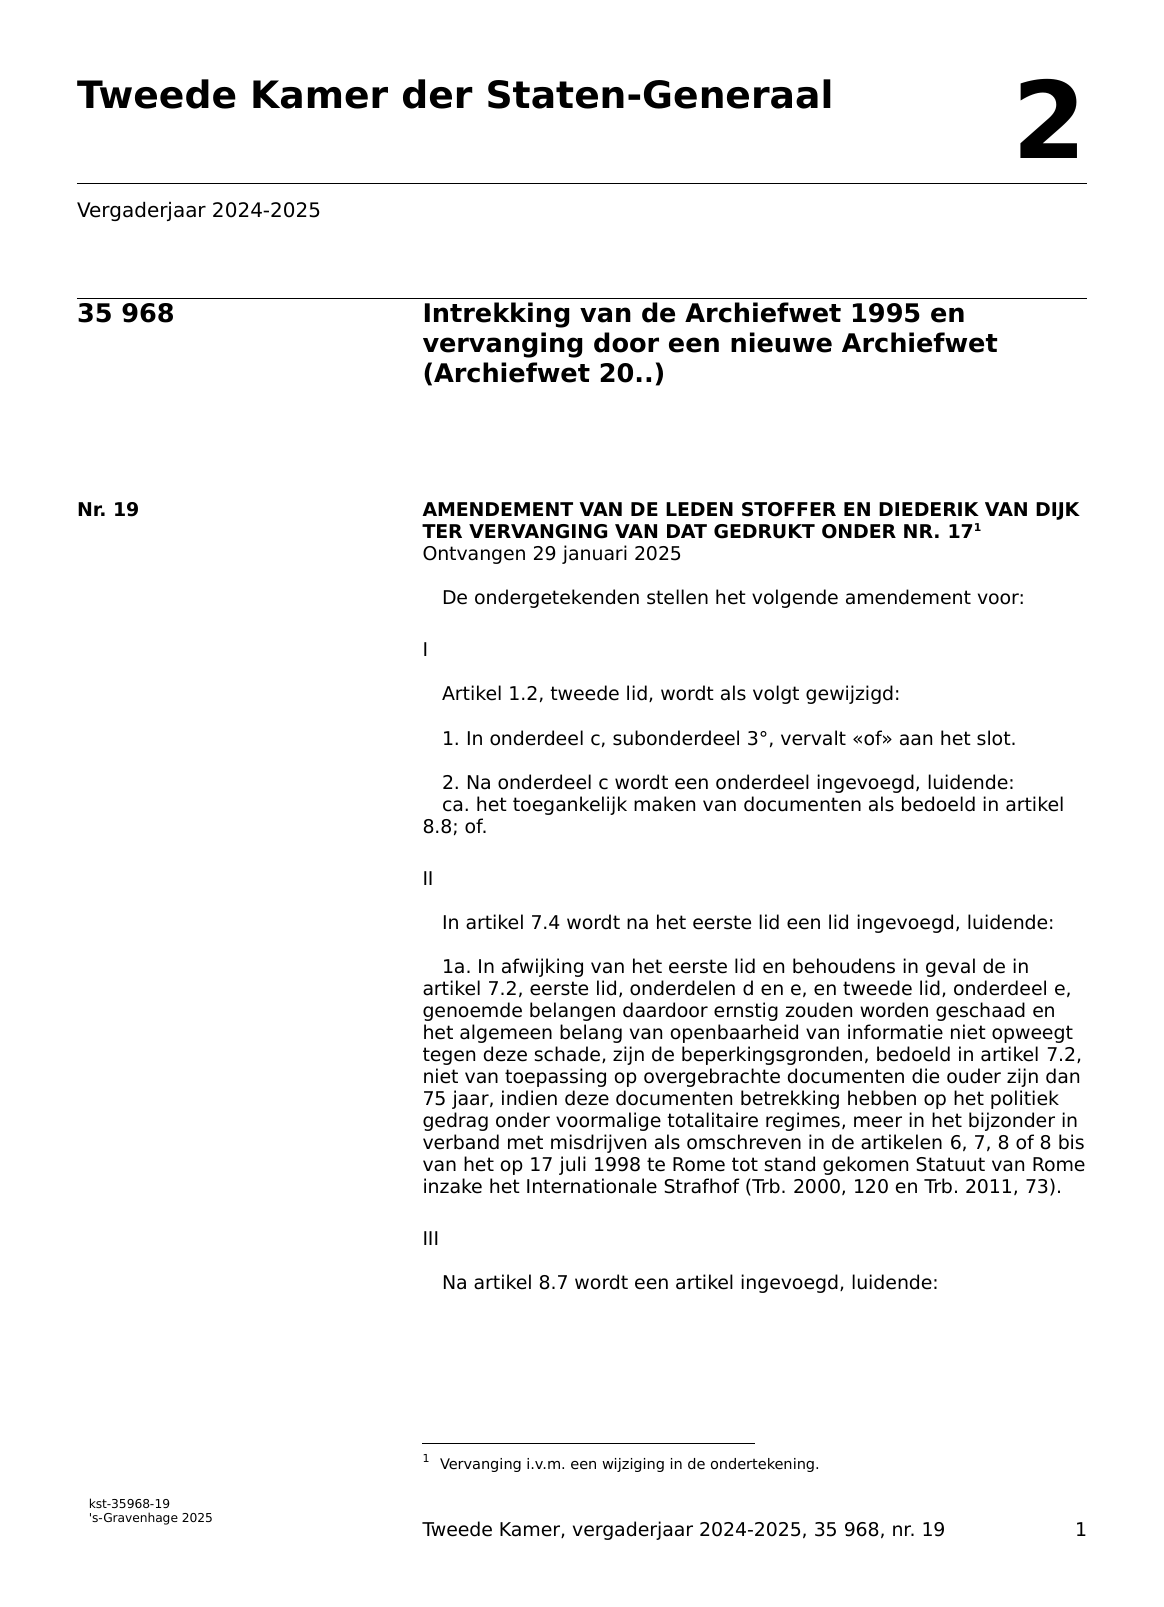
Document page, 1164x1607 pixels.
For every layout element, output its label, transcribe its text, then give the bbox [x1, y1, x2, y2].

text De ondergetekenden stellen het volgende amendement voor: [422, 587, 1087, 609]
text kst-35968-19 [88, 1497, 323, 1511]
text 2. Na onderdeel c wordt een onderdeel ingevoegd, luidende: [422, 772, 1087, 794]
text Na artikel 8.7 wordt een artikel ingevoegd, luidende: [422, 1272, 1087, 1294]
subtitle II [422, 868, 1087, 889]
subtitle Nr. 19 AMENDEMENT VAN DE LEDEN STOFFER EN DIEDERIK VAN DIJK TER VERVANGING VAN DAT GEDRUKT ONDER NR. 17 [77, 499, 1087, 543]
text Ontvangen 29 januari 2025 [422, 543, 1087, 565]
subtitle III [422, 1228, 1087, 1250]
text Vervanging i.v.m. een wijziging in de ondertekening. [422, 1452, 1087, 1474]
text Artikel 1.2, tweede lid, wordt als volgt gewijzigd: [422, 683, 1087, 705]
table_header Tweede Kamer der Staten-Generaal [77, 59, 886, 183]
table_cell Vergaderjaar 2024-2025 [77, 184, 1087, 298]
text 's-Gravenhage 2025 [88, 1511, 323, 1525]
text ca. het toegankelijk maken van documenten als bedoeld in artikel 8.8; of. [422, 794, 1087, 838]
text 1. In onderdeel c, subonderdeel 3°, vervalt «of» aan het slot. [422, 727, 1087, 749]
subtitle 35 968 Intrekking van de Archiefwet 1995 en vervanging door een nieuwe Archiefwet (Archiefwet 20..) [77, 299, 1087, 388]
text In artikel 7.4 wordt na het eerste lid een lid ingevoegd, luidende: [422, 912, 1087, 934]
table_header 2 [886, 59, 1087, 183]
subtitle I [422, 639, 1087, 661]
text 1a. In afwijking van het eerste lid en behoudens in geval de in artikel 7.2, eerste lid, onderdelen d en e, en tweede lid, onderdeel e, genoemde belangen daardoor ernstig zouden worden geschaad en het algemeen belang van openbaarheid van informatie niet opweegt tegen deze schade, zijn de beperkingsgronden, bedoeld in artikel 7.2, niet van toepassing op overgebrachte documenten die ouder zijn dan 75 jaar, indien deze documenten betrekking hebben op het politiek gedrag onder voormalige totalitaire regimes, meer in het bijzonder in verband met misdrijven als omschreven in de artikelen 6, 7, 8 of 8 bis van het op 17 juli 1998 te Rome tot stand gekomen Statuut van Rome inzake het Internationale Strafhof (Trb. 2000, 120 en Trb. 2011, 73). [422, 956, 1087, 1198]
